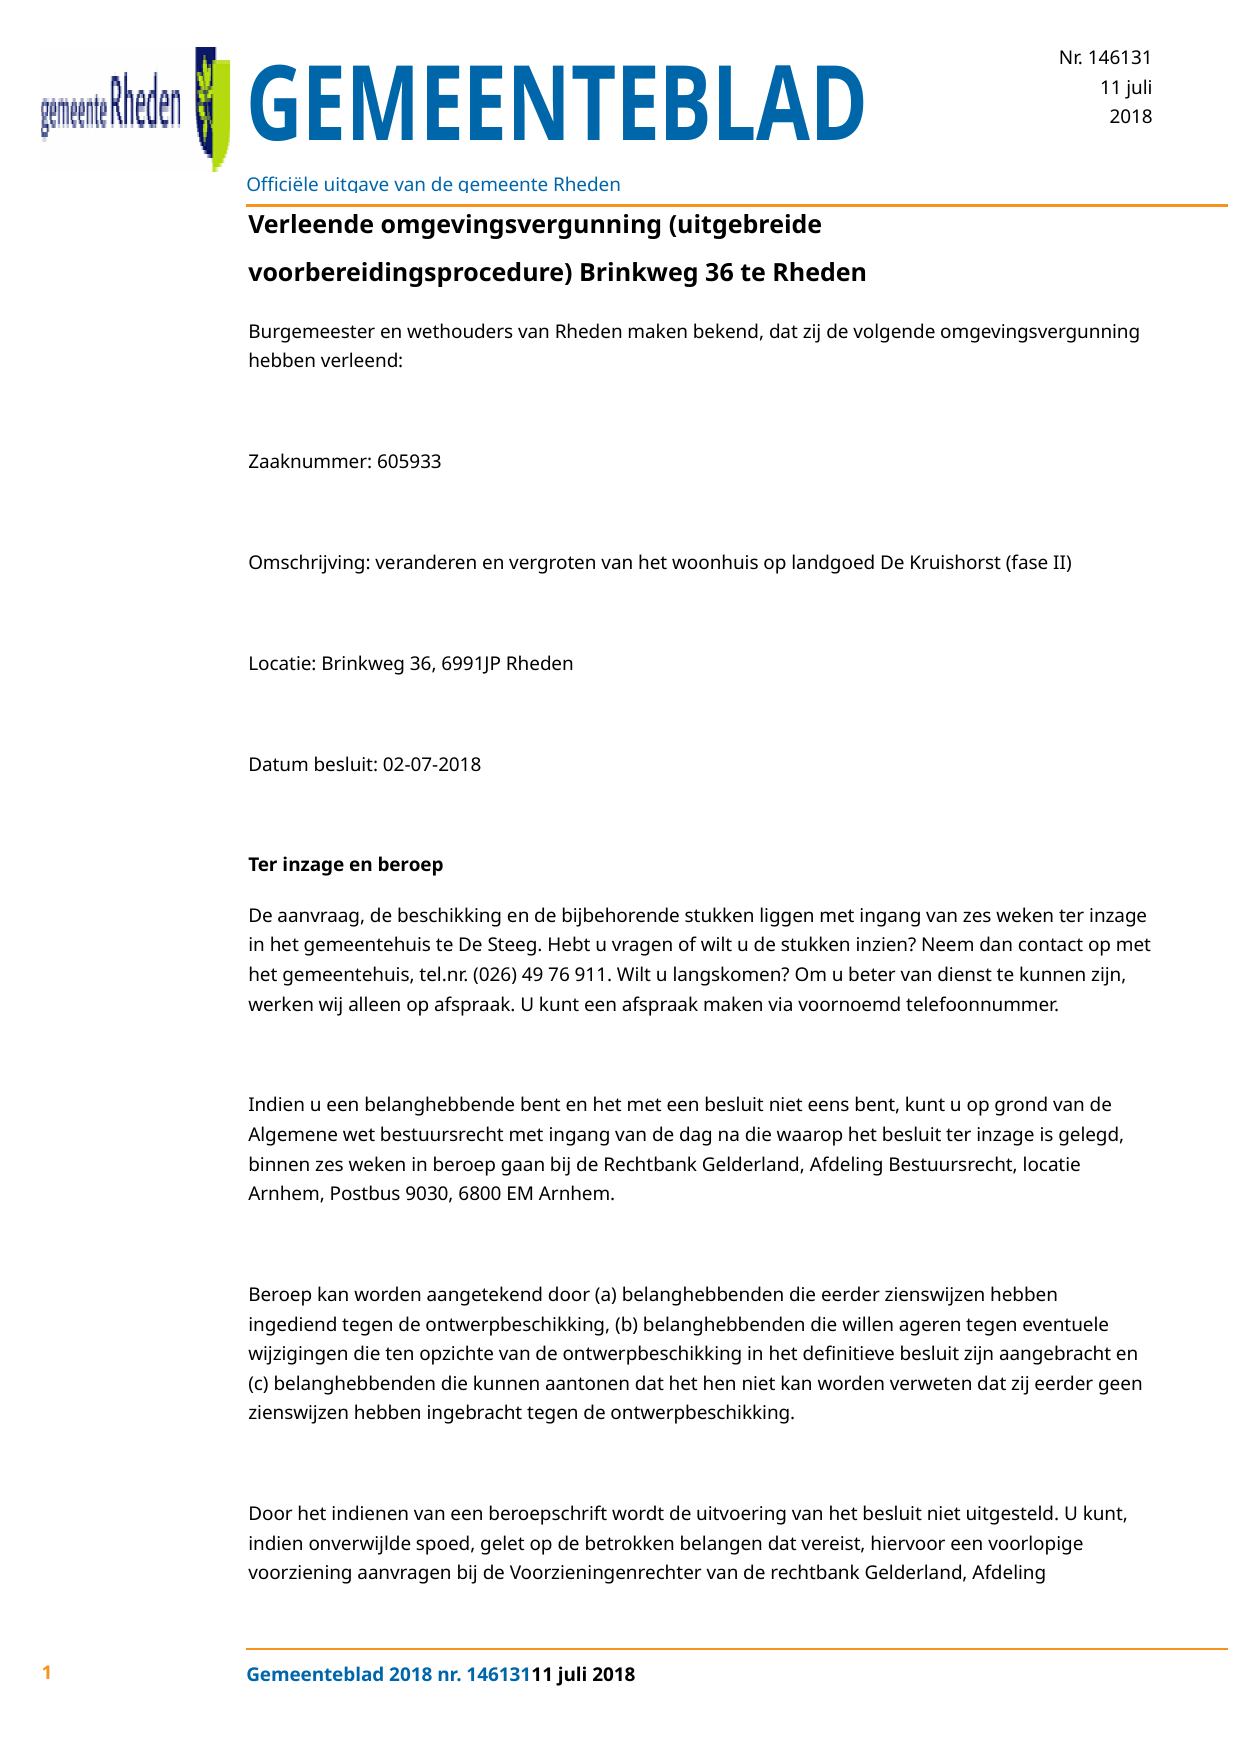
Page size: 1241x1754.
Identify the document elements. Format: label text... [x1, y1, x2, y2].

text De aanvraag, de beschikking en de bijbehorende stukken liggen met ingang van zes weken ter inzage in het gemeentehuis te De Steeg. Hebt u vragen of wilt u de stukken inzien? Neem dan contact op met het gemeentehuis, tel.nr. (026) 49 76 911. Wilt u langskomen? Om u beter van dienst te kunnen zijn, werken wij alleen op afspraak. U kunt een afspraak maken via voornoemd telefoonnummer. [248, 902, 1152, 1017]
text Omschrijving: veranderen en vergroten van het woonhuis op landgoed De Kruishorst (fase II) [248, 549, 1152, 575]
text Beroep kan worden aangetekend door (a) belanghebbenden die eerder zienswijzen hebben ingediend tegen de ontwerpbeschikking, (b) belanghebbenden die willen ageren tegen eventuele wijzigingen die ten opzichte van de ontwerpbeschikking in het definitieve besluit zijn aangebracht en (c) belanghebbenden die kunnen aantonen dat het hen niet kan worden verweten dat zij eerder geen zienswijzen hebben ingebracht tegen de ontwerpbeschikking. [248, 1281, 1152, 1425]
text Locatie: Brinkweg 36, 6991JP Rheden [248, 650, 1152, 676]
text Verleende omgevingsvergunning (uitgebreide voorbereidingsprocedure) Brinkweg 36 te Rheden [248, 207, 1152, 288]
text Door het indienen van een beroepschrift wordt de uitvoering van het besluit niet uitgesteld. U kunt, indien onverwijlde spoed, gelet op de betrokken belangen dat vereist, hiervoor een voorlopige voorziening aanvragen bij de Voorzieningenrechter van de rechtbank Gelderland, Afdeling [248, 1500, 1152, 1585]
picture [41, 47, 231, 172]
text Ter inzage en beroep [248, 852, 1152, 877]
text Burgemeester en wethouders van Rheden maken bekend, dat zij de volgende omgevingsvergunning hebben verleend: [248, 318, 1152, 373]
text Zaaknummer: 605933 [248, 448, 1152, 474]
text Indien u een belanghebbende bent en het met een besluit niet eens bent, kunt u op grond van de Algemene wet bestuursrecht met ingang van de dag na die waarop het besluit ter inzage is gelegd, binnen zes weken in beroep gaan bij de Rechtbank Gelderland, Afdeling Bestuursrecht, locatie Arnhem, Postbus 9030, 6800 EM Arnhem. [248, 1092, 1152, 1206]
text Datum besluit: 02-07-2018 [248, 751, 1152, 777]
